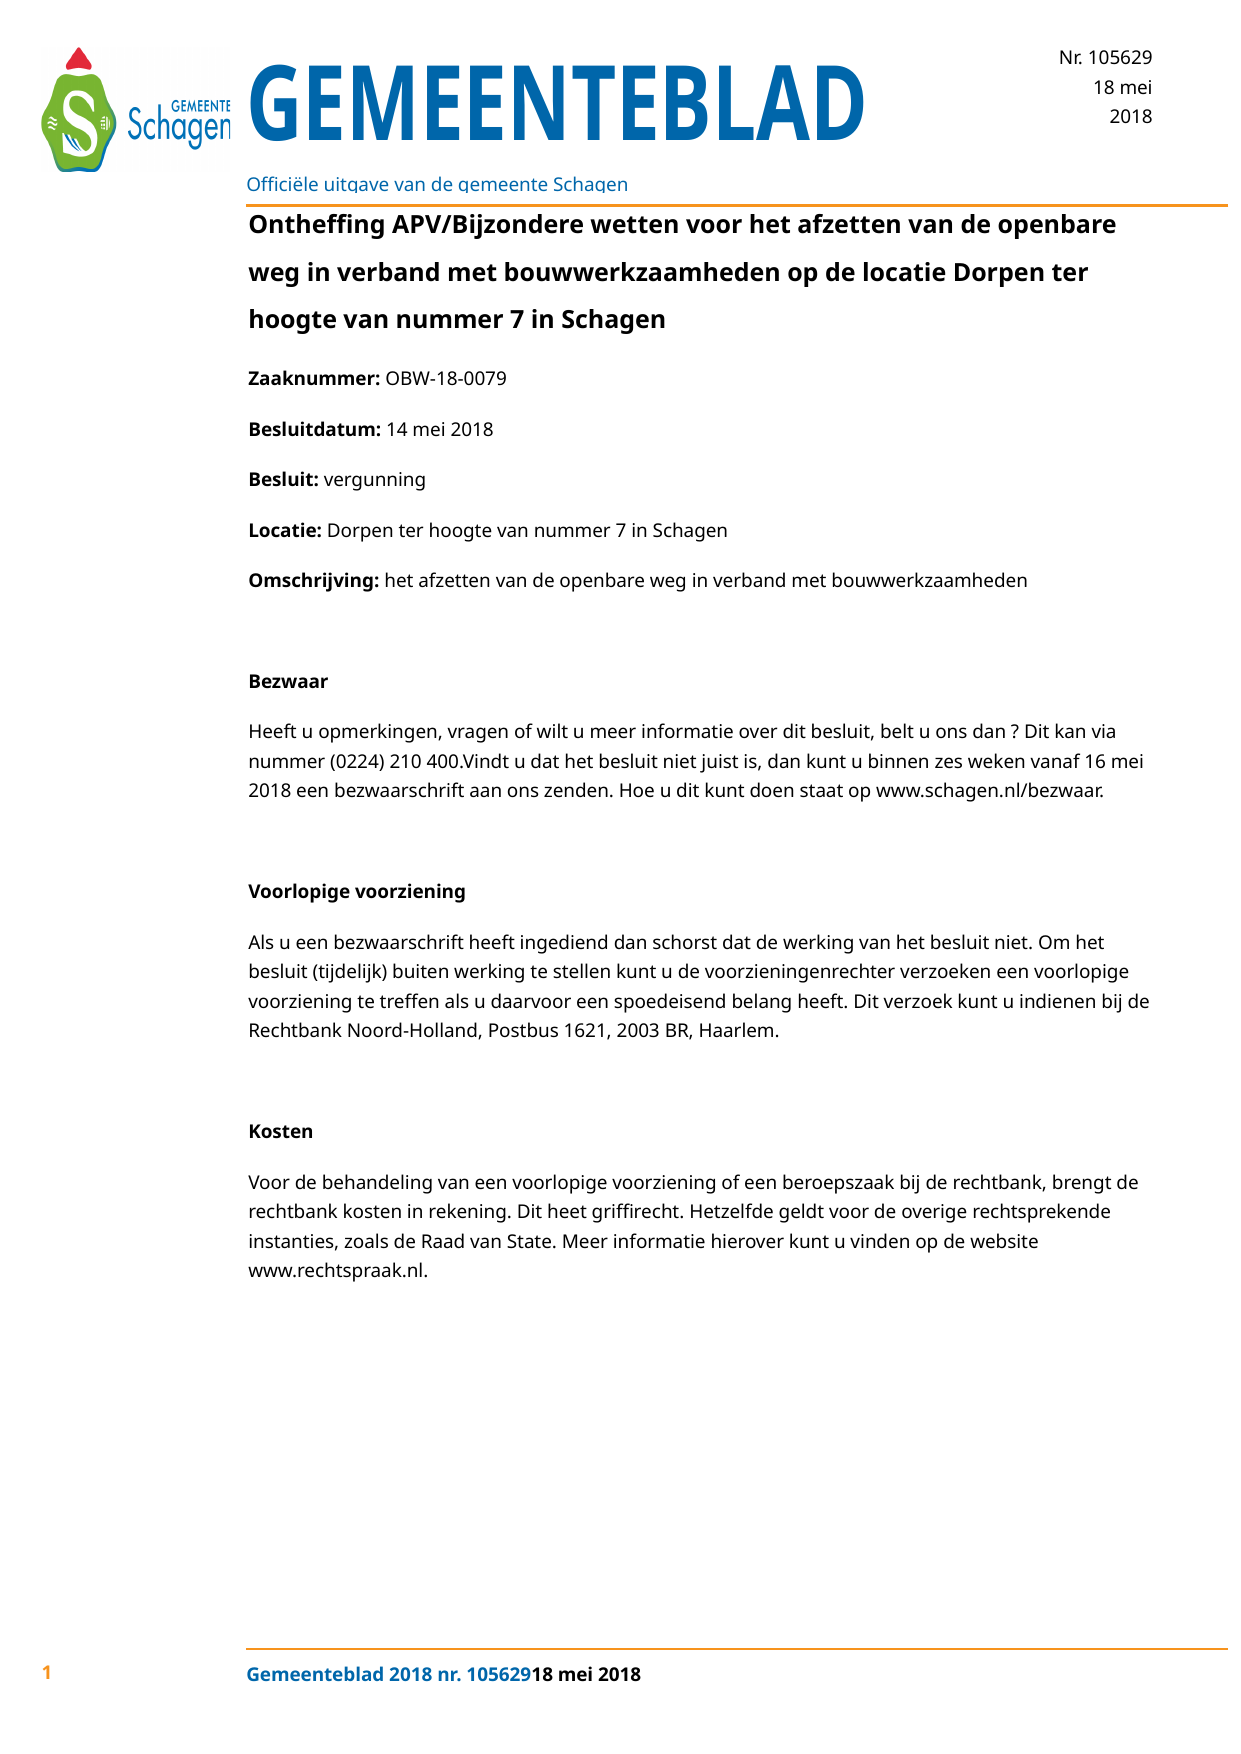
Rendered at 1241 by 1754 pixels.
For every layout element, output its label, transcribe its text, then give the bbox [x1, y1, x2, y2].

text Voor de behandeling van een voorlopige voorziening of een beroepszaak bij de rechtbank, brengt de rechtbank kosten in rekening. Dit heet griffirecht. Hetzelfde geldt voor de overige rechtsprekende instanties, zoals de Raad van State. Meer informatie hierover kunt u vinden op de website www.rechtspraak.nl. [248, 1169, 1152, 1283]
text Voorlopige voorziening [248, 878, 1152, 904]
text Als u een bezwaarschrift heeft ingediend dan schorst dat de werking van het besluit niet. Om het besluit (tijdelijk) buiten werking te stellen kunt u de voorzieningenrechter verzoeken een voorlopige voorziening te treffen als u daarvoor een spoedeisend belang heeft. Dit verzoek kunt u indienen bij de Rechtbank Noord-Holland, Postbus 1621, 2003 BR, Haarlem. [248, 929, 1152, 1043]
text Zaaknummer: OBW-18-0079 [248, 366, 1152, 391]
picture [41, 47, 231, 172]
text Besluitdatum: 14 mei 2018 [248, 416, 1152, 442]
text Omschrijving: het afzetten van de openbare weg in verband met bouwwerkzaamheden [248, 567, 1152, 593]
text Bezwaar [248, 668, 1152, 694]
text Locatie: Dorpen ter hoogte van nummer 7 in Schagen [248, 517, 1152, 542]
text Heeft u opmerkingen, vragen of wilt u meer informatie over dit besluit, belt u ons dan ? Dit kan via nummer (0224) 210 400.Vindt u dat het besluit niet juist is, dan kunt u binnen zes weken vanaf 16 mei 2018 een bezwaarschrift aan ons zenden. Hoe u dit kunt doen staat op www.schagen.nl/bezwaar. [248, 718, 1152, 803]
text Besluit: vergunning [248, 466, 1152, 492]
text Kosten [248, 1118, 1152, 1144]
text Ontheffing APV/Bijzondere wetten voor het afzetten van de openbare weg in verband met bouwwerkzaamheden op de locatie Dorpen ter hoogte van nummer 7 in Schagen [248, 207, 1152, 336]
